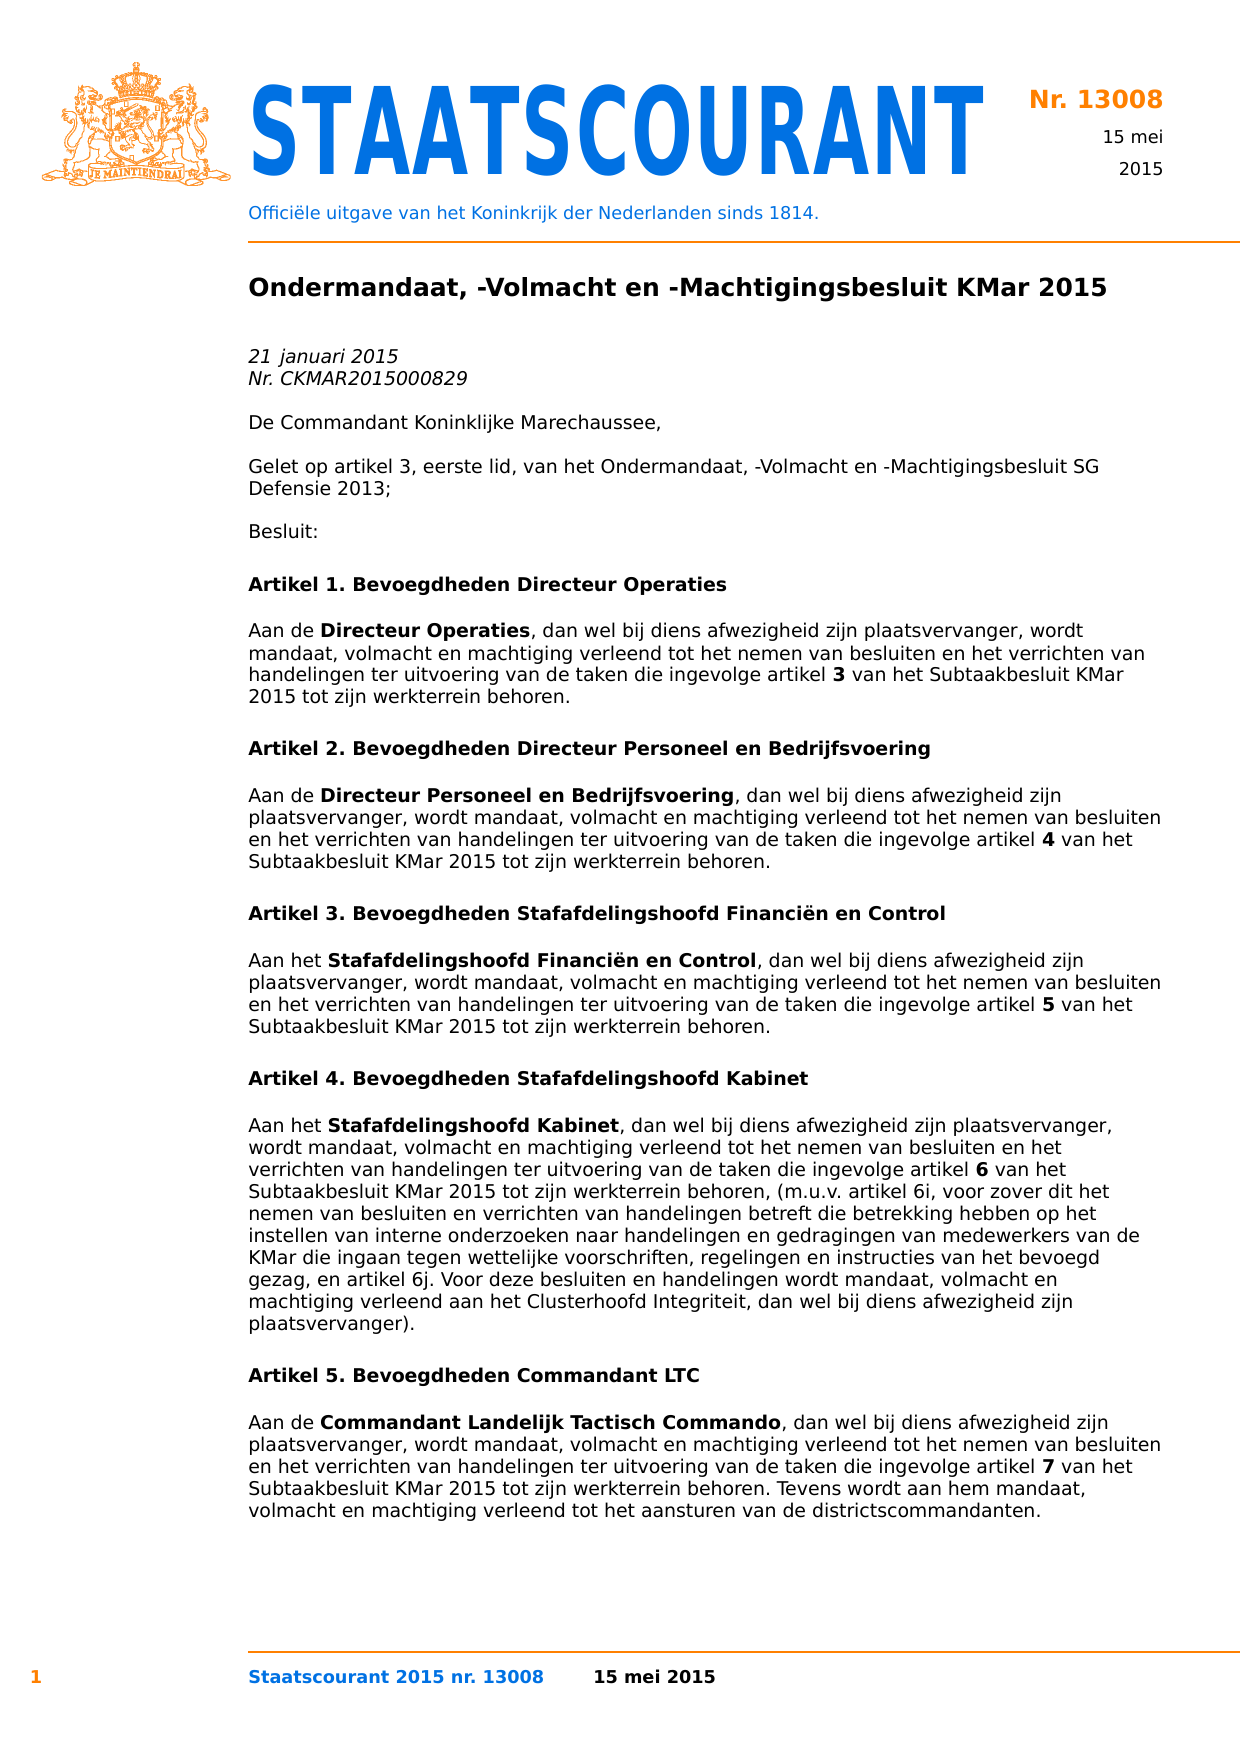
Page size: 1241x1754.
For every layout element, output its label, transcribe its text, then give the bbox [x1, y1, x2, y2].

text 21 januari 2015 [248, 346, 1163, 368]
table_header STAATSCOURANT [248, 62, 998, 203]
table_cell Officiële uitgave van het Koninkrijk der Nederlanden sinds 1814. [248, 203, 1240, 241]
subtitle Artikel 1. Bevoegdheden Directeur Operaties [248, 573, 1163, 595]
subtitle Artikel 2. Bevoegdheden Directeur Personeel en Bedrijfsvoering [248, 738, 1163, 760]
table_cell 2015 [998, 153, 1240, 203]
subtitle Ondermandaat, -Volmacht en -Machtigingsbesluit KMar 2015 [248, 273, 1163, 302]
table_cell 15 mei [998, 121, 1240, 153]
text De Commandant Koninklijke Marechaussee, [248, 412, 1163, 434]
table_header Nr. 13008 [998, 62, 1240, 121]
subtitle Artikel 5. Bevoegdheden Commandant LTC [248, 1365, 1163, 1387]
text Besluit: [248, 521, 1163, 543]
text Aan het Stafafdelingshoofd Kabinet, dan wel bij diens afwezigheid zijn plaatsvervanger, wordt mandaat, volmacht en machtiging verleend tot het nemen van besluiten en het verrichten van handelingen ter uitvoering van de taken die ingevolge artikel 6 van het Subtaakbesluit KMar 2015 tot zijn werkterrein behoren, (m.u.v. artikel 6i, voor zover dit het nemen van besluiten en verrichten van handelingen betreft die betrekking hebben op het instellen van interne onderzoeken naar handelingen en gedragingen van medewerkers van de KMar die ingaan tegen wettelijke voorschriften, regelingen en instructies van het bevoegd gezag, en artikel 6j. Voor deze besluiten en handelingen wordt mandaat, volmacht en machtiging verleend aan het Clusterhoofd Integriteit, dan wel bij diens afwezigheid zijn plaatsvervanger). [248, 1115, 1163, 1335]
text Aan de Directeur Operaties, dan wel bij diens afwezigheid zijn plaatsvervanger, wordt mandaat, volmacht en machtiging verleend tot het nemen van besluiten en het verrichten van handelingen ter uitvoering van de taken die ingevolge artikel 3 van het Subtaakbesluit KMar 2015 tot zijn werkterrein behoren. [248, 620, 1163, 708]
picture [41, 62, 231, 186]
text Gelet op artikel 3, eerste lid, van het Ondermandaat, -Volmacht en -Machtigingsbesluit SG Defensie 2013; [248, 456, 1163, 499]
subtitle Artikel 4. Bevoegdheden Stafafdelingshoofd Kabinet [248, 1068, 1163, 1090]
text Aan de Commandant Landelijk Tactisch Commando, dan wel bij diens afwezigheid zijn plaatsvervanger, wordt mandaat, volmacht en machtiging verleend tot het nemen van besluiten en het verrichten van handelingen ter uitvoering van de taken die ingevolge artikel 7 van het Subtaakbesluit KMar 2015 tot zijn werkterrein behoren. Tevens wordt aan hem mandaat, volmacht en machtiging verleend tot het aansturen van de districtscommandanten. [248, 1412, 1163, 1522]
text Aan de Directeur Personeel en Bedrijfsvoering, dan wel bij diens afwezigheid zijn plaatsvervanger, wordt mandaat, volmacht en machtiging verleend tot het nemen van besluiten en het verrichten van handelingen ter uitvoering van de taken die ingevolge artikel 4 van het Subtaakbesluit KMar 2015 tot zijn werkterrein behoren. [248, 785, 1163, 873]
table_header [25, 62, 248, 241]
text Nr. CKMAR2015000829 [248, 368, 1163, 390]
subtitle Artikel 3. Bevoegdheden Stafafdelingshoofd Financiën en Control [248, 903, 1163, 925]
text Aan het Stafafdelingshoofd Financiën en Control, dan wel bij diens afwezigheid zijn plaatsvervanger, wordt mandaat, volmacht en machtiging verleend tot het nemen van besluiten en het verrichten van handelingen ter uitvoering van de taken die ingevolge artikel 5 van het Subtaakbesluit KMar 2015 tot zijn werkterrein behoren. [248, 950, 1163, 1038]
